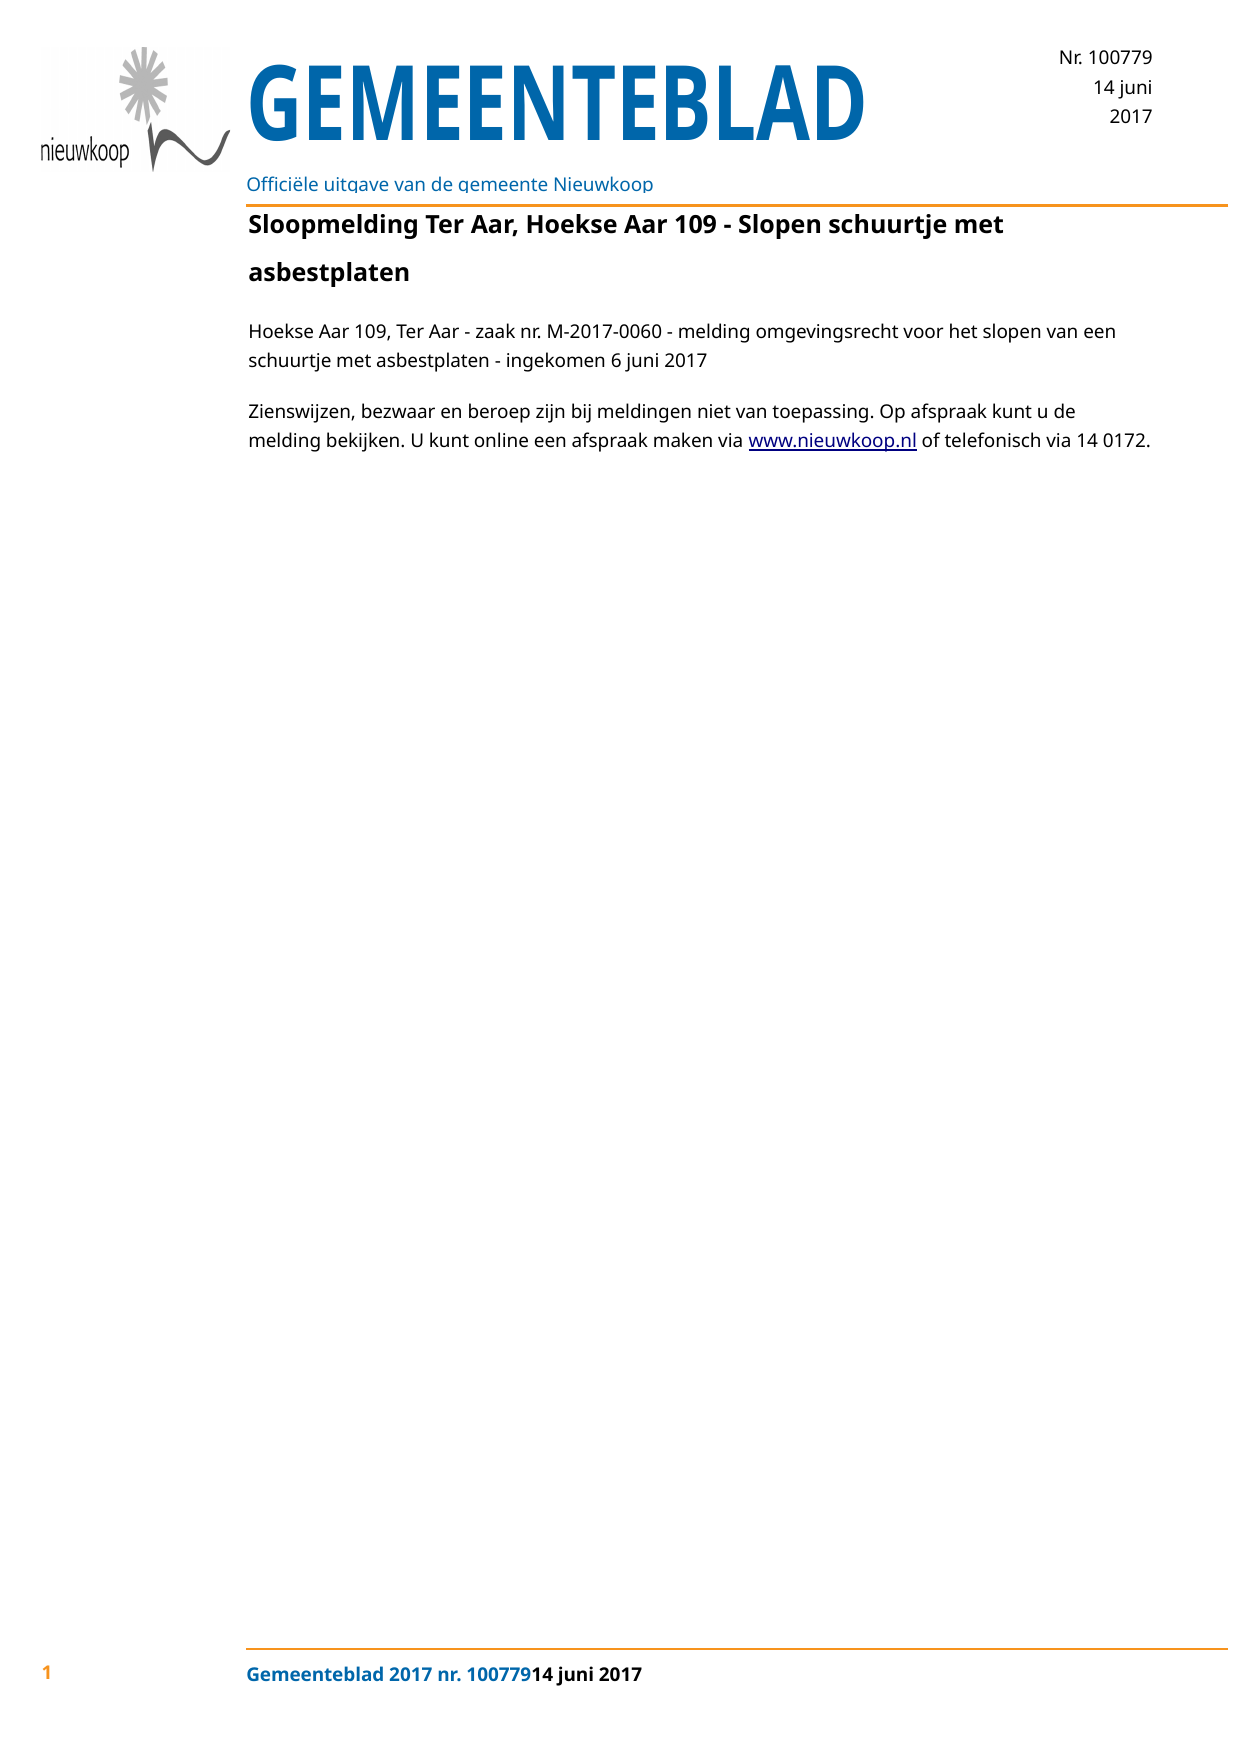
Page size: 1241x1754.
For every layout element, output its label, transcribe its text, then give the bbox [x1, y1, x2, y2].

picture [41, 47, 231, 172]
text Sloopmelding Ter Aar, Hoekse Aar 109 - Slopen schuurtje met asbestplaten [248, 207, 1152, 288]
text Zienswijzen, bezwaar en beroep zijn bij meldingen niet van toepassing. Op afspraak kunt u de melding bekijken. U kunt online een afspraak maken via www.nieuwkoop.nl of telefonisch via 14 0172. [248, 398, 1152, 453]
text Hoekse Aar 109, Ter Aar - zaak nr. M-2017-0060 - melding omgevingsrecht voor het slopen van een schuurtje met asbestplaten - ingekomen 6 juni 2017 [248, 318, 1152, 373]
